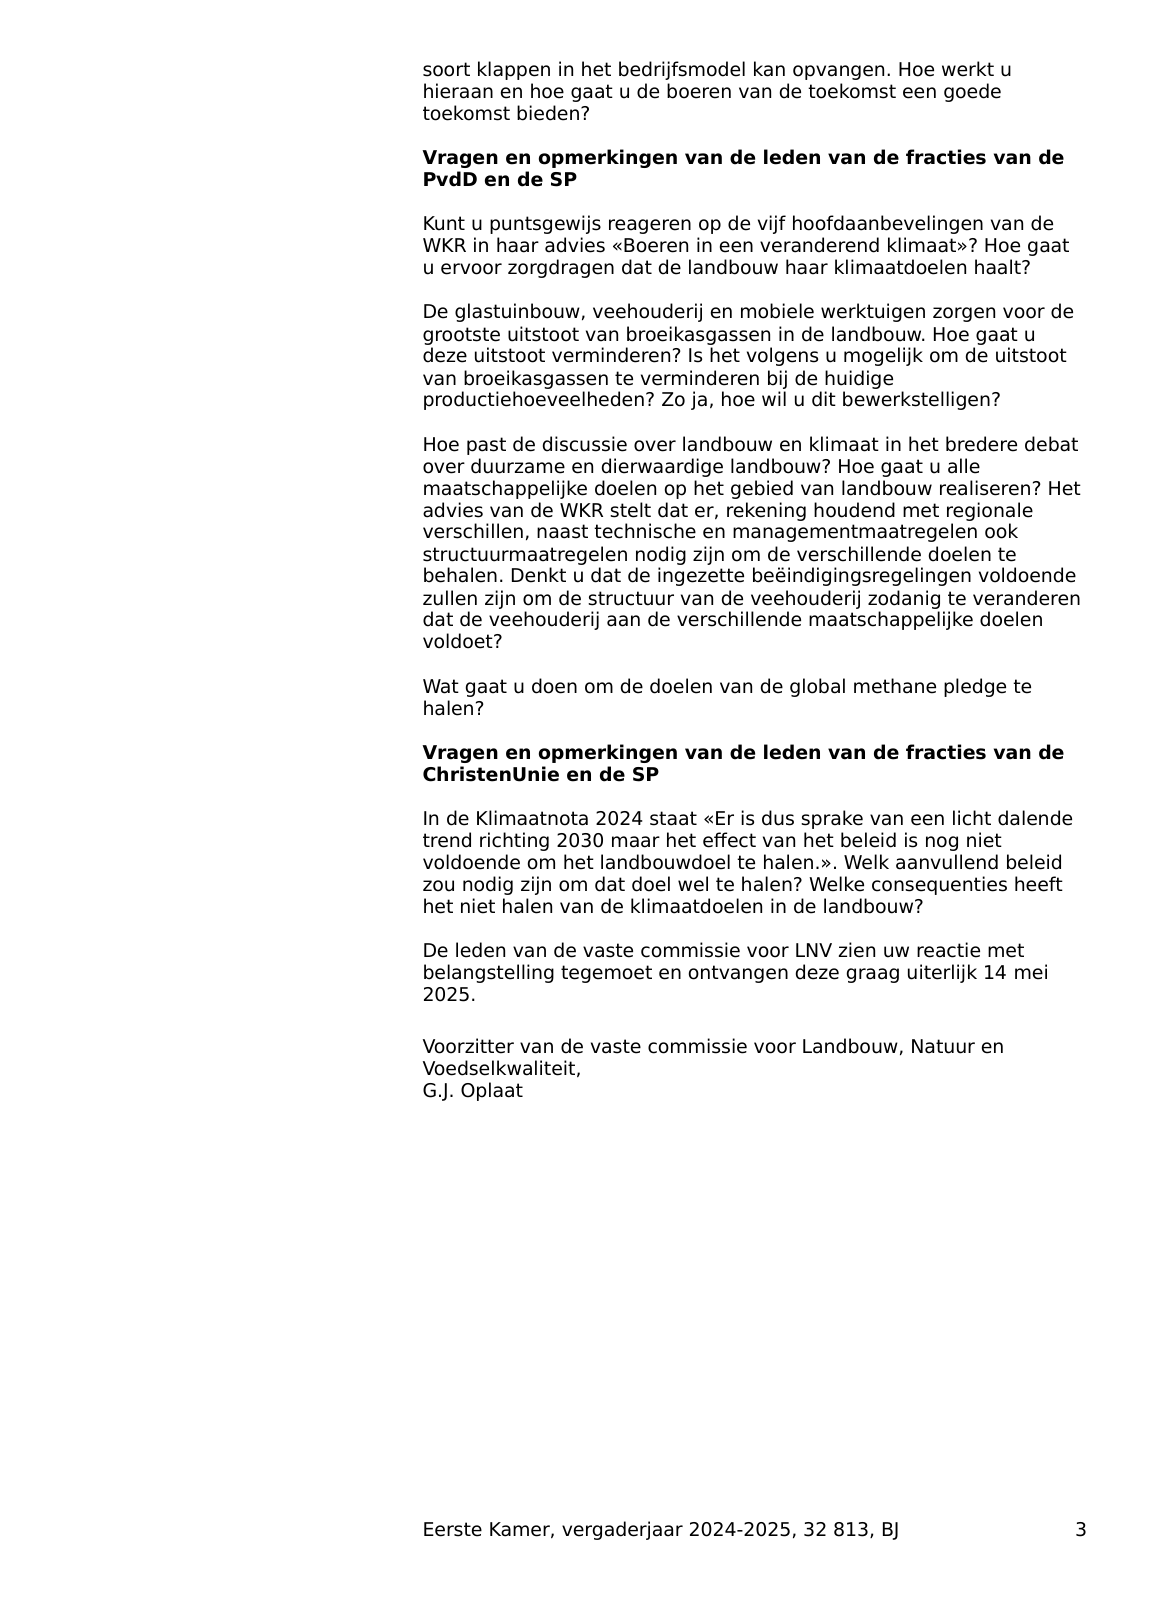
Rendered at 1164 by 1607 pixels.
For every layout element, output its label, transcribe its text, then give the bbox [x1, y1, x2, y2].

text soort klappen in het bedrijfsmodel kan opvangen. Hoe werkt u hieraan en hoe gaat u de boeren van de toekomst een goede toekomst bieden? [422, 59, 1087, 125]
text Voorzitter van de vaste commissie voor Landbouw, Natuur en Voedselkwaliteit, G.J. Oplaat [422, 1036, 1087, 1102]
subtitle Vragen en opmerkingen van de leden van de fracties van de PvdD en de SP [422, 147, 1087, 191]
text Wat gaat u doen om de doelen van de global methane pledge te halen? [422, 676, 1087, 719]
text De leden van de vaste commissie voor LNV zien uw reactie met belangstelling tegemoet en ontvangen deze graag uiterlijk 14 mei 2025. [422, 940, 1087, 1006]
text Hoe past de discussie over landbouw en klimaat in het bredere debat over duurzame en dierwaardige landbouw? Hoe gaat u alle maatschappelijke doelen op het gebied van landbouw realiseren? Het advies van de WKR stelt dat er, rekening houdend met regionale verschillen, naast technische en managementmaatregelen ook structuurmaatregelen nodig zijn om de verschillende doelen te behalen. Denkt u dat de ingezette beëindigingsregelingen voldoende zullen zijn om de structuur van de veehouderij zodanig te veranderen dat de veehouderij aan de verschillende maatschappelijke doelen voldoet? [422, 433, 1087, 653]
text In de Klimaatnota 2024 staat «Er is dus sprake van een licht dalende trend richting 2030 maar het effect van het beleid is nog niet voldoende om het landbouwdoel te halen.». Welk aanvullend beleid zou nodig zijn om dat doel wel te halen? Welke consequenties heeft het niet halen van de klimaatdoelen in de landbouw? [422, 808, 1087, 918]
text Kunt u puntsgewijs reageren op de vijf hoofdaanbevelingen van de WKR in haar advies «Boeren in een veranderend klimaat»? Hoe gaat u ervoor zorgdragen dat de landbouw haar klimaatdoelen haalt? [422, 213, 1087, 279]
subtitle Vragen en opmerkingen van de leden van de fracties van de ChristenUnie en de SP [422, 742, 1087, 786]
text De glastuinbouw, veehouderij en mobiele werktuigen zorgen voor de grootste uitstoot van broeikasgassen in de landbouw. Hoe gaat u deze uitstoot verminderen? Is het volgens u mogelijk om de uitstoot van broeikasgassen te verminderen bij de huidige productiehoeveelheden? Zo ja, hoe wil u dit bewerkstelligen? [422, 301, 1087, 411]
